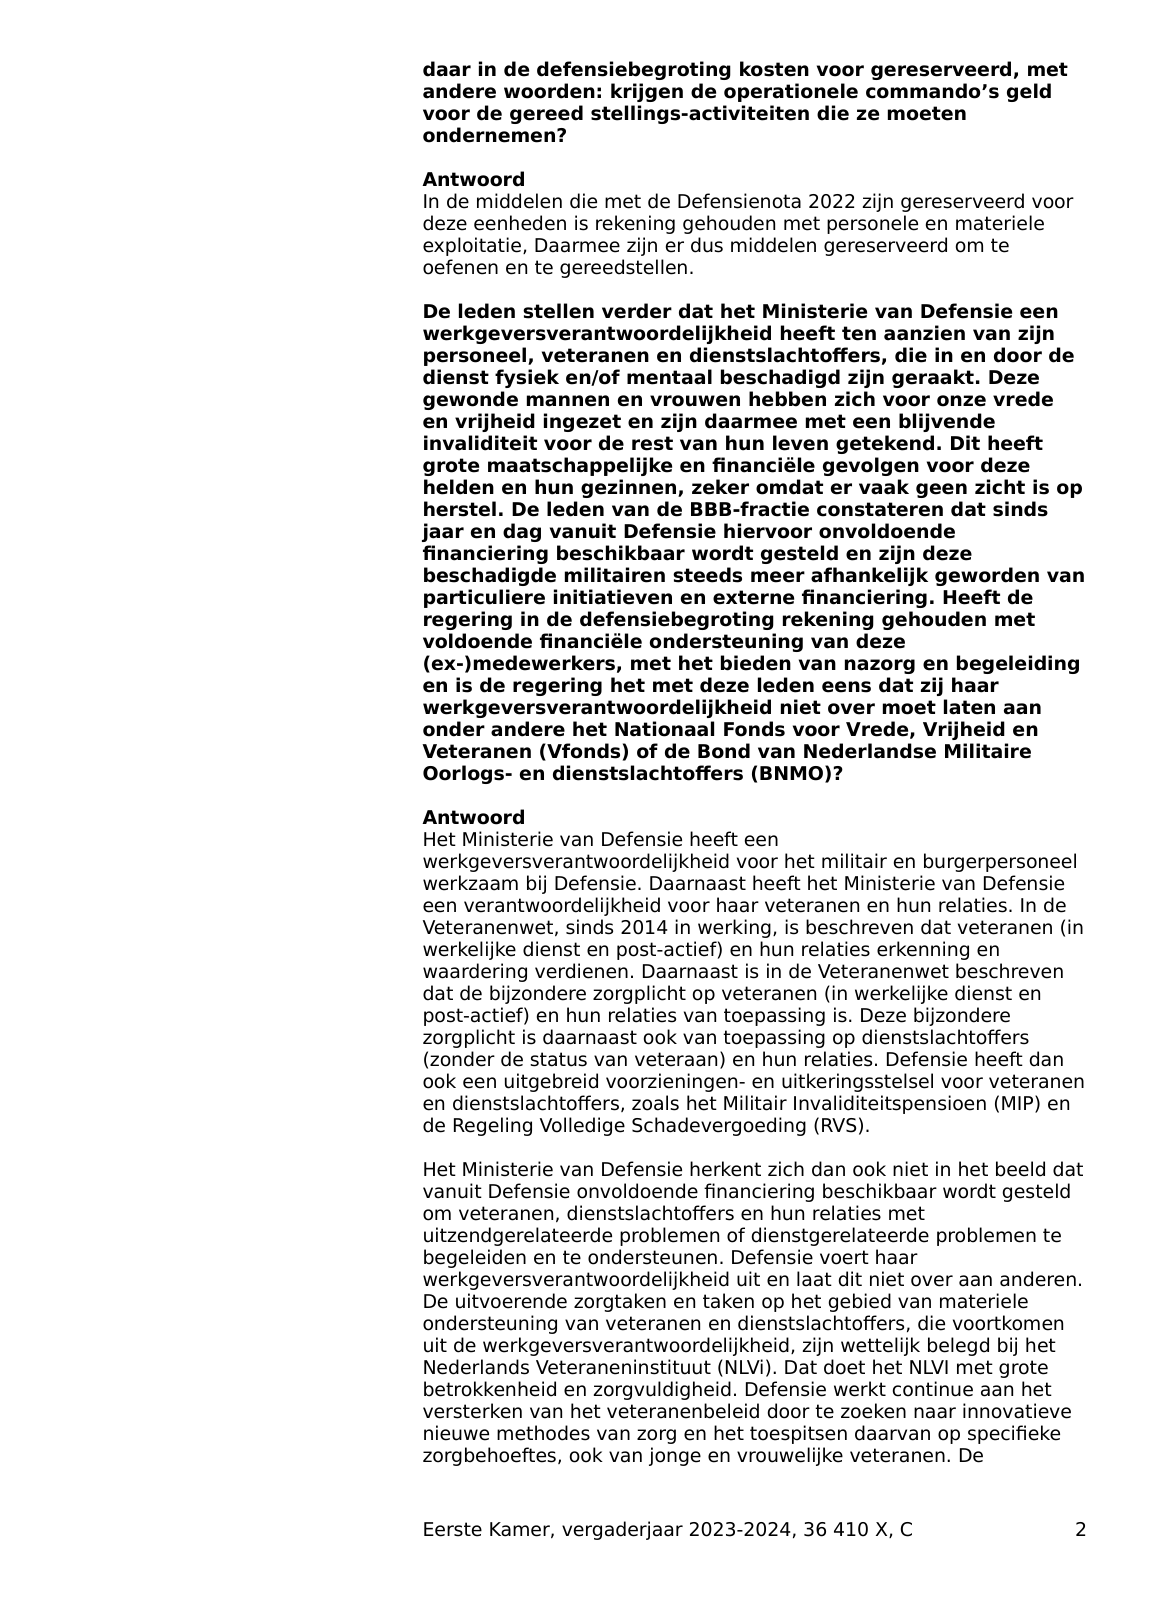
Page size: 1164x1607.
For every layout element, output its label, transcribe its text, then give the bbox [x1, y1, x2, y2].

text Antwoord [422, 807, 1087, 829]
text daar in de defensiebegroting kosten voor gereserveerd, met andere woorden: krijgen de operationele commando’s geld voor de gereed stellings-activiteiten die ze moeten ondernemen? [422, 59, 1087, 147]
text De leden stellen verder dat het Ministerie van Defensie een werkgeversverantwoordelijkheid heeft ten aanzien van zijn personeel, veteranen en dienstslachtoffers, die in en door de dienst fysiek en/of mentaal beschadigd zijn geraakt. Deze gewonde mannen en vrouwen hebben zich voor onze vrede en vrijheid ingezet en zijn daarmee met een blijvende invaliditeit voor de rest van hun leven getekend. Dit heeft grote maatschappelijke en financiële gevolgen voor deze helden en hun gezinnen, zeker omdat er vaak geen zicht is op herstel. De leden van de BBB-fractie constateren dat sinds jaar en dag vanuit Defensie hiervoor onvoldoende financiering beschikbaar wordt gesteld en zijn deze beschadigde militairen steeds meer afhankelijk geworden van particuliere initiatieven en externe financiering. Heeft de regering in de defensiebegroting rekening gehouden met voldoende financiële ondersteuning van deze (ex-)medewerkers, met het bieden van nazorg en begeleiding en is de regering het met deze leden eens dat zij haar werkgeversverantwoordelijkheid niet over moet laten aan onder andere het Nationaal Fonds voor Vrede, Vrijheid en Veteranen (Vfonds) of de Bond van Nederlandse Militaire Oorlogs- en dienstslachtoffers (BNMO)? [422, 301, 1087, 785]
text Het Ministerie van Defensie herkent zich dan ook niet in het beeld dat vanuit Defensie onvoldoende financiering beschikbaar wordt gesteld om veteranen, dienstslachtoffers en hun relaties met uitzendgerelateerde problemen of dienstgerelateerde problemen te begeleiden en te ondersteunen. Defensie voert haar werkgeversverantwoordelijkheid uit en laat dit niet over aan anderen. De uitvoerende zorgtaken en taken op het gebied van materiele ondersteuning van veteranen en dienstslachtoffers, die voortkomen uit de werkgeversverantwoordelijkheid, zijn wettelijk belegd bij het Nederlands Veteraneninstituut (NLVi). Dat doet het NLVI met grote betrokkenheid en zorgvuldigheid. Defensie werkt continue aan het versterken van het veteranenbeleid door te zoeken naar innovatieve nieuwe methodes van zorg en het toespitsen daarvan op specifieke zorgbehoeftes, ook van jonge en vrouwelijke veteranen. De [422, 1159, 1087, 1467]
text Antwoord [422, 169, 1087, 191]
text In de middelen die met de Defensienota 2022 zijn gereserveerd voor deze eenheden is rekening gehouden met personele en materiele exploitatie, Daarmee zijn er dus middelen gereserveerd om te oefenen en te gereedstellen. [422, 191, 1087, 279]
text Het Ministerie van Defensie heeft een werkgeversverantwoordelijkheid voor het militair en burgerpersoneel werkzaam bij Defensie. Daarnaast heeft het Ministerie van Defensie een verantwoordelijkheid voor haar veteranen en hun relaties. In de Veteranenwet, sinds 2014 in werking, is beschreven dat veteranen (in werkelijke dienst en post-actief) en hun relaties erkenning en waardering verdienen. Daarnaast is in de Veteranenwet beschreven dat de bijzondere zorgplicht op veteranen (in werkelijke dienst en post-actief) en hun relaties van toepassing is. Deze bijzondere zorgplicht is daarnaast ook van toepassing op dienstslachtoffers (zonder de status van veteraan) en hun relaties. Defensie heeft dan ook een uitgebreid voorzieningen- en uitkeringsstelsel voor veteranen en dienstslachtoffers, zoals het Militair Invaliditeitspensioen (MIP) en de Regeling Volledige Schadevergoeding (RVS). [422, 829, 1087, 1137]
